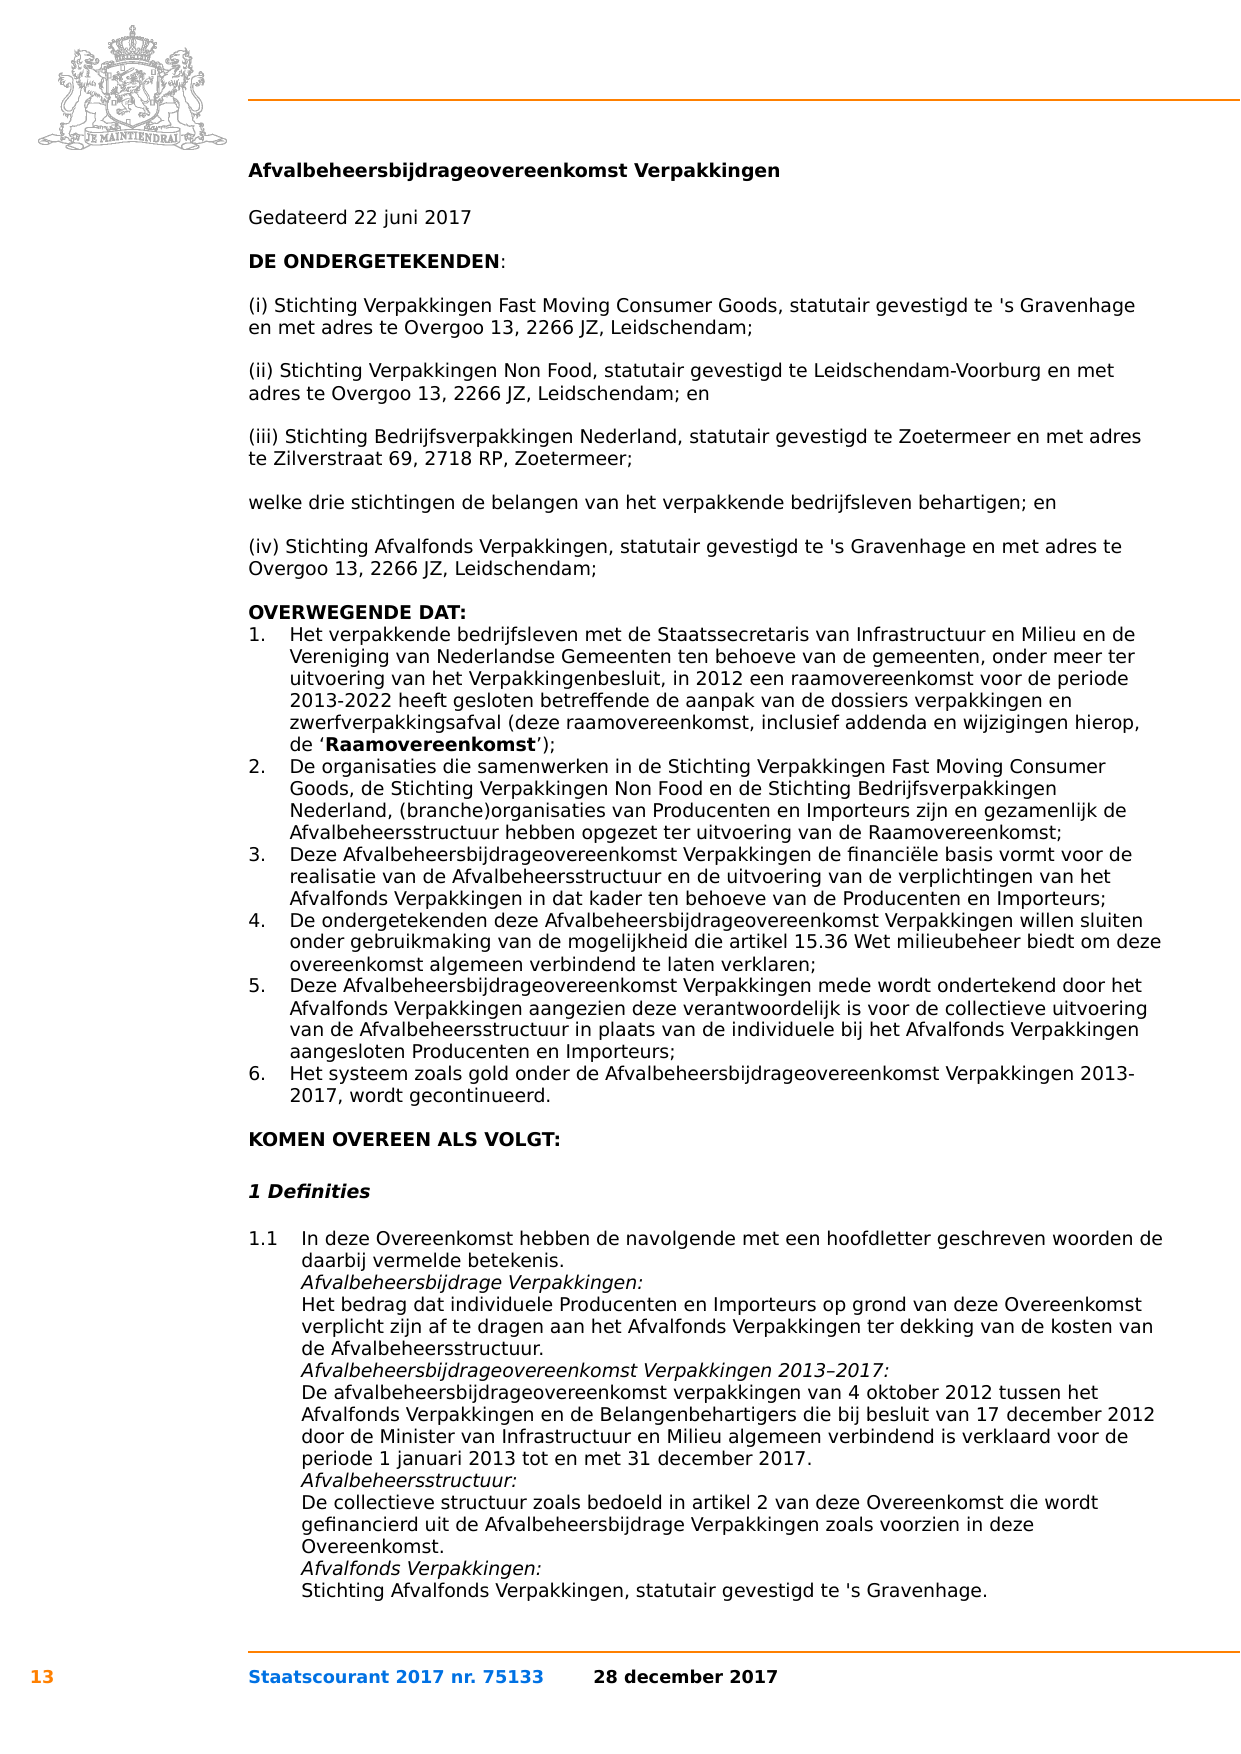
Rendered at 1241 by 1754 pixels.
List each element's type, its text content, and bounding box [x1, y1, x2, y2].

subtitle Afvalbeheersbijdrageovereenkomst Verpakkingen [248, 160, 1163, 182]
picture [38, 25, 227, 150]
text OVERWEGENDE DAT: [248, 602, 1163, 624]
text Gedateerd 22 juni 2017 [248, 207, 1163, 229]
text DE ONDERGETEKENDEN: [248, 251, 1163, 273]
text welke drie stichtingen de belangen van het verpakkende bedrijfsleven behartigen; en [248, 492, 1163, 514]
text 2. De organisaties die samenwerken in de Stichting Verpakkingen Fast Moving Consumer Goods, de Stichting Verpakkingen Non Food en de Stichting Bedrijfsverpakkingen Nederland, (branche)organisaties van Producenten en Importeurs zijn en gezamenlijk de Afvalbeheersstructuur hebben opgezet ter uitvoering van de Raamovereenkomst; [248, 756, 1163, 843]
text Afvalbeheersbijdrageovereenkomst Verpakkingen 2013–2017: [301, 1360, 1163, 1382]
text Afvalbeheersbijdrage Verpakkingen: [301, 1272, 1163, 1294]
subtitle 1 Definities [248, 1181, 1163, 1203]
text Afvalfonds Verpakkingen: [301, 1558, 1163, 1580]
text De collectieve structuur zoals bedoeld in artikel 2 van deze Overeenkomst die wordt gefinancierd uit de Afvalbeheersbijdrage Verpakkingen zoals voorzien in deze Overeenkomst. [301, 1492, 1163, 1558]
text (i) Stichting Verpakkingen Fast Moving Consumer Goods, statutair gevestigd te 's Gravenhage en met adres te Overgoo 13, 2266 JZ, Leidschendam; [248, 294, 1163, 338]
text Afvalbeheersstructuur: [301, 1470, 1163, 1492]
text De afvalbeheersbijdrageovereenkomst verpakkingen van 4 oktober 2012 tussen het Afvalfonds Verpakkingen en de Belangenbehartigers die bij besluit van 17 december 2012 door de Minister van Infrastructuur en Milieu algemeen verbindend is verklaard voor de periode 1 januari 2013 tot en met 31 december 2017. [301, 1382, 1163, 1470]
text 1. Het verpakkende bedrijfsleven met de Staatssecretaris van Infrastructuur en Milieu en de Vereniging van Nederlandse Gemeenten ten behoeve van de gemeenten, onder meer ter uitvoering van het Verpakkingenbesluit, in 2012 een raamovereenkomst voor de periode 2013-2022 heeft gesloten betreffende de aanpak van de dossiers verpakkingen en zwerfverpakkingsafval (deze raamovereenkomst, inclusief addenda en wijzigingen hierop, de ‘Raamovereenkomst’); [248, 624, 1163, 756]
text (iv) Stichting Afvalfonds Verpakkingen, statutair gevestigd te 's Gravenhage en met adres te Overgoo 13, 2266 JZ, Leidschendam; [248, 536, 1163, 580]
text 4. De ondergetekenden deze Afvalbeheersbijdrageovereenkomst Verpakkingen willen sluiten onder gebruikmaking van de mogelijkheid die artikel 15.36 Wet milieubeheer biedt om deze overeenkomst algemeen verbindend te laten verklaren; [248, 909, 1163, 975]
text 3. Deze Afvalbeheersbijdrageovereenkomst Verpakkingen de financiële basis vormt voor de realisatie van de Afvalbeheersstructuur en de uitvoering van de verplichtingen van het Afvalfonds Verpakkingen in dat kader ten behoeve van de Producenten en Importeurs; [248, 843, 1163, 909]
text 1.1 In deze Overeenkomst hebben de navolgende met een hoofdletter geschreven woorden de daarbij vermelde betekenis. [248, 1228, 1163, 1272]
text Stichting Afvalfonds Verpakkingen, statutair gevestigd te 's Gravenhage. [301, 1580, 1163, 1602]
text 6. Het systeem zoals gold onder de Afvalbeheersbijdrageovereenkomst Verpakkingen 2013-2017, wordt gecontinueerd. [248, 1063, 1163, 1107]
text (ii) Stichting Verpakkingen Non Food, statutair gevestigd te Leidschendam-Voorburg en met adres te Overgoo 13, 2266 JZ, Leidschendam; en [248, 360, 1163, 404]
text 5. Deze Afvalbeheersbijdrageovereenkomst Verpakkingen mede wordt ondertekend door het Afvalfonds Verpakkingen aangezien deze verantwoordelijk is voor de collectieve uitvoering van de Afvalbeheersstructuur in plaats van de individuele bij het Afvalfonds Verpakkingen aangesloten Producenten en Importeurs; [248, 975, 1163, 1063]
text Het bedrag dat individuele Producenten en Importeurs op grond van deze Overeenkomst verplicht zijn af te dragen aan het Afvalfonds Verpakkingen ter dekking van de kosten van de Afvalbeheersstructuur. [301, 1294, 1163, 1360]
text KOMEN OVEREEN ALS VOLGT: [248, 1129, 1163, 1151]
text (iii) Stichting Bedrijfsverpakkingen Nederland, statutair gevestigd te Zoetermeer en met adres te Zilverstraat 69, 2718 RP, Zoetermeer; [248, 426, 1163, 470]
